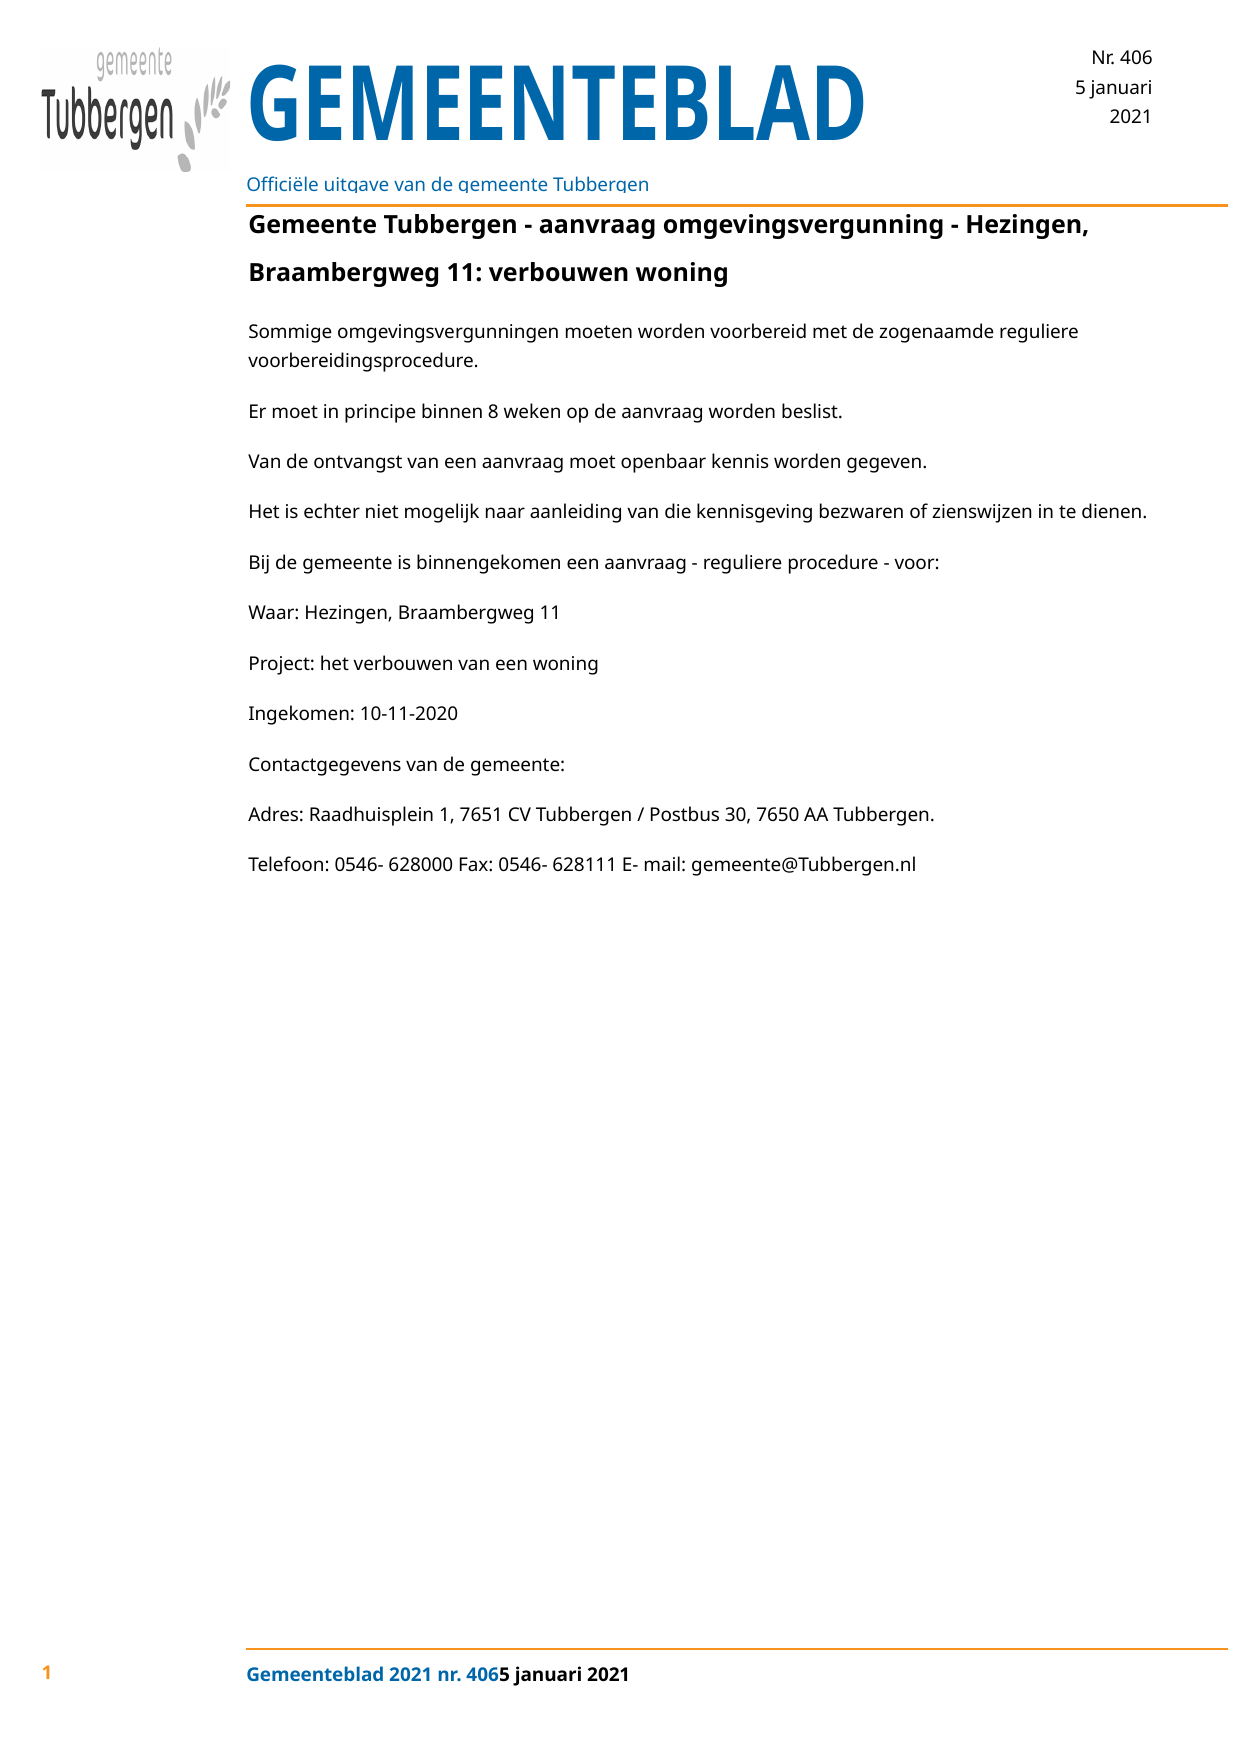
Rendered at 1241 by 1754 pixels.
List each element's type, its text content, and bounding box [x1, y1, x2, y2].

text Bij de gemeente is binnengekomen een aanvraag - reguliere procedure - voor: [248, 549, 1152, 575]
text Adres: Raadhuisplein 1, 7651 CV Tubbergen / Postbus 30, 7650 AA Tubbergen. [248, 801, 1152, 827]
picture [41, 47, 231, 172]
text Ingekomen: 10-11-2020 [248, 700, 1152, 726]
text Telefoon: 0546- 628000 Fax: 0546- 628111 E- mail: gemeente@Tubbergen.nl [248, 852, 1152, 877]
text Van de ontvangst van een aanvraag moet openbaar kennis worden gegeven. [248, 448, 1152, 474]
text Het is echter niet mogelijk naar aanleiding van die kennisgeving bezwaren of zienswijzen in te dienen. [248, 499, 1152, 524]
text Gemeente Tubbergen - aanvraag omgevingsvergunning - Hezingen, Braambergweg 11: verbouwen woning [248, 207, 1152, 288]
text Project: het verbouwen van een woning [248, 650, 1152, 676]
text Contactgegevens van de gemeente: [248, 751, 1152, 777]
text Er moet in principe binnen 8 weken op de aanvraag worden beslist. [248, 398, 1152, 424]
text Waar: Hezingen, Braambergweg 11 [248, 599, 1152, 625]
text Sommige omgevingsvergunningen moeten worden voorbereid met de zogenaamde reguliere voorbereidingsprocedure. [248, 318, 1152, 373]
